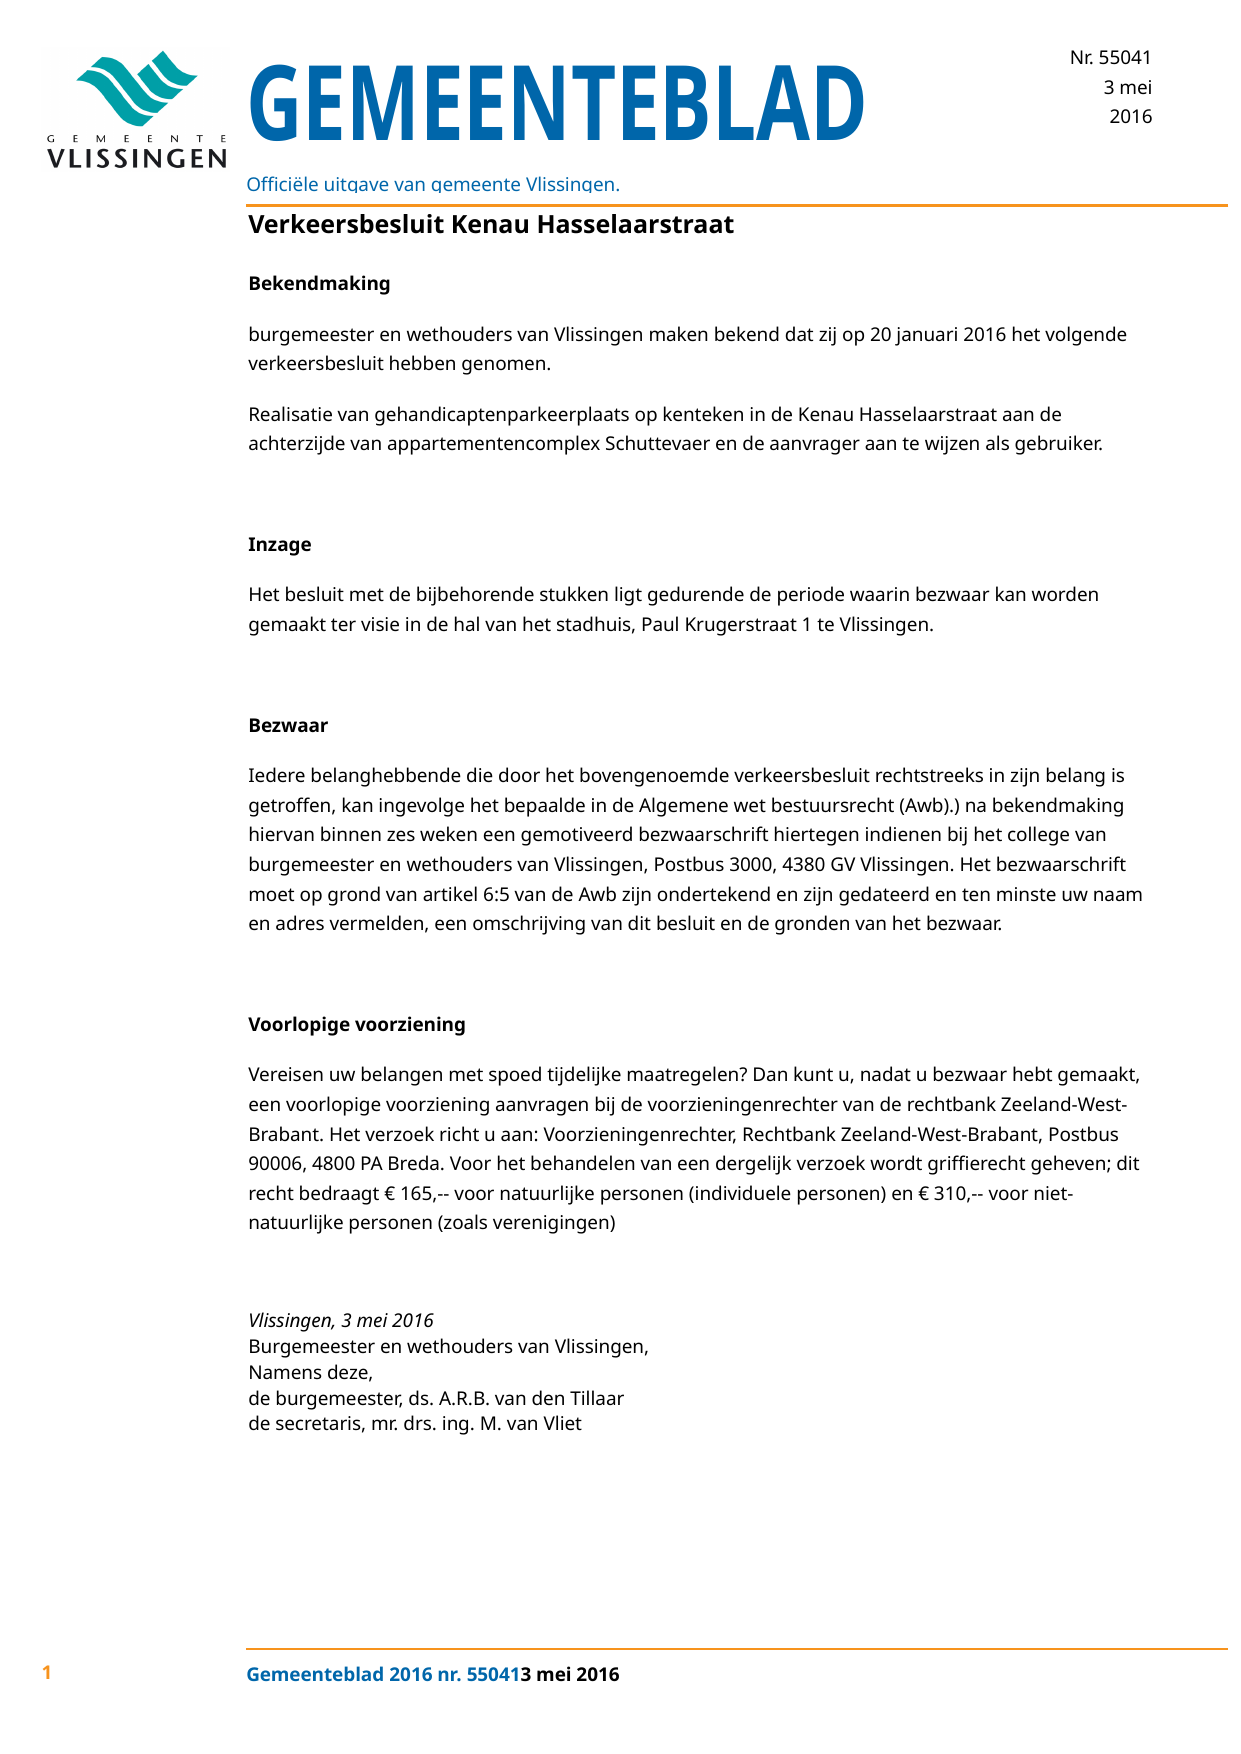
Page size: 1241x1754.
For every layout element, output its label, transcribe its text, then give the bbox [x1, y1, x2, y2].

text Iedere belanghebbende die door het bovengenoemde verkeersbesluit rechtstreeks in zijn belang is getroffen, kan ingevolge het bepaalde in de Algemene wet bestuursrecht (Awb).) na bekendmaking hiervan binnen zes weken een gemotiveerd bezwaarschrift hiertegen indienen bij het college van burgemeester en wethouders van Vlissingen, Postbus 3000, 4380 GV Vlissingen. Het bezwaarschrift moet op grond van artikel 6:5 van de Awb zijn ondertekend en zijn gedateerd en ten minste uw naam en adres vermelden, een omschrijving van dit besluit en de gronden van het bezwaar. [248, 762, 1152, 936]
text Inzage [248, 531, 1152, 557]
text Bezwaar [248, 712, 1152, 738]
text Vereisen uw belangen met spoed tijdelijke maatregelen? Dan kunt u, nadat u bezwaar hebt gemaakt, een voorlopige voorziening aanvragen bij de voorzieningenrechter van de rechtbank Zeeland-West-Brabant. Het verzoek richt u aan: Voorzieningenrechter, Rechtbank Zeeland-West-Brabant, Postbus 90006, 4800 PA Breda. Voor het behandelen van een dergelijk verzoek wordt griffierecht geheven; dit recht bedraagt € 165,-- voor natuurlijke personen (individuele personen) en € 310,-- voor niet-natuurlijke personen (zoals verenigingen) [248, 1062, 1152, 1235]
text Burgemeester en wethouders van Vlissingen, [248, 1333, 1152, 1359]
text de secretaris, mr. drs. ing. M. van Vliet [248, 1411, 1152, 1436]
text Namens deze, [248, 1359, 1152, 1385]
text Het besluit met de bijbehorende stukken ligt gedurende de periode waarin bezwaar kan worden gemaakt ter visie in de hal van het stadhuis, Paul Krugerstraat 1 te Vlissingen. [248, 582, 1152, 637]
picture [41, 47, 231, 172]
text Voorlopige voorziening [248, 1011, 1152, 1037]
text Realisatie van gehandicaptenparkeerplaats op kenteken in de Kenau Hasselaarstraat aan de achterzijde van appartementencomplex Schuttevaer en de aanvrager aan te wijzen als gebruiker. [248, 401, 1152, 456]
text Verkeersbesluit Kenau Hasselaarstraat [248, 207, 1152, 241]
text burgemeester en wethouders van Vlissingen maken bekend dat zij op 20 januari 2016 het volgende verkeersbesluit hebben genomen. [248, 321, 1152, 376]
text Bekendmaking [248, 270, 1152, 296]
text de burgemeester, ds. A.R.B. van den Tillaar [248, 1385, 1152, 1411]
text Vlissingen, 3 mei 2016 [248, 1308, 1152, 1333]
